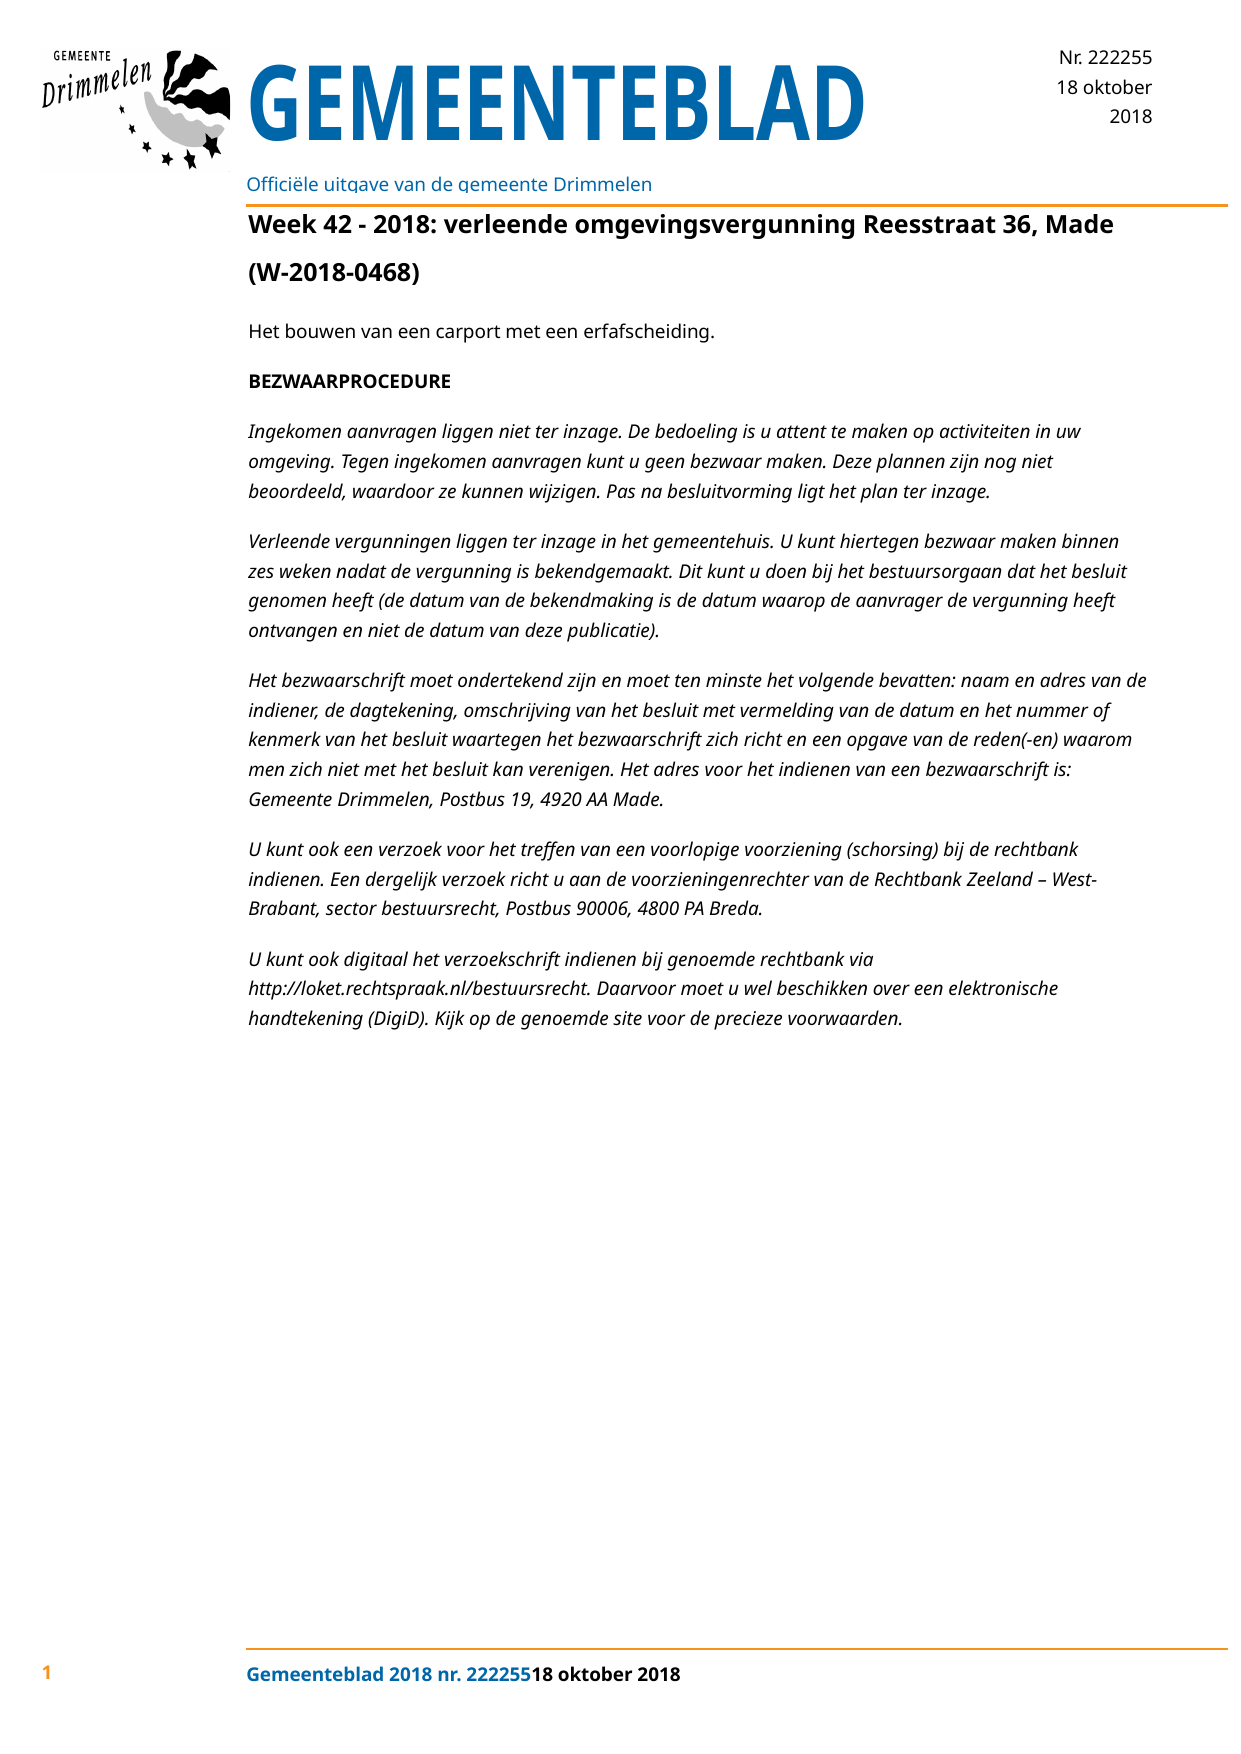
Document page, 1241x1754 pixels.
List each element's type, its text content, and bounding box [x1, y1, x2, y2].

text BEZWAARPROCEDURE [248, 368, 1152, 394]
text Ingekomen aanvragen liggen niet ter inzage. De bedoeling is u attent te maken op activiteiten in uw omgeving. Tegen ingekomen aanvragen kunt u geen bezwaar maken. Deze plannen zijn nog niet beoordeeld, waardoor ze kunnen wijzigen. Pas na besluitvorming ligt het plan ter inzage. [248, 419, 1152, 504]
text U kunt ook digitaal het verzoekschrift indienen bij genoemde rechtbank via http://loket.rechtspraak.nl/bestuursrecht. Daarvoor moet u wel beschikken over een elektronische handtekening (DigiD). Kijk op de genoemde site voor de precieze voorwaarden. [248, 946, 1152, 1031]
picture [41, 47, 231, 172]
text Het bouwen van een carport met een erfafscheiding. [248, 318, 1152, 344]
text Het bezwaarschrift moet ondertekend zijn en moet ten minste het volgende bevatten: naam en adres van de indiener, de dagtekening, omschrijving van het besluit met vermelding van de datum en het nummer of kenmerk van het besluit waartegen het bezwaarschrift zich richt en een opgave van de reden(-en) waarom men zich niet met het besluit kan verenigen. Het adres voor het indienen van een bezwaarschrift is: Gemeente Drimmelen, Postbus 19, 4920 AA Made. [248, 667, 1152, 812]
text Week 42 - 2018: verleende omgevingsvergunning Reesstraat 36, Made (W-2018-0468) [248, 207, 1152, 288]
text Verleende vergunningen liggen ter inzage in het gemeentehuis. U kunt hiertegen bezwaar maken binnen zes weken nadat de vergunning is bekendgemaakt. Dit kunt u doen bij het bestuursorgaan dat het besluit genomen heeft (de datum van de bekendmaking is de datum waarop de aanvrager de vergunning heeft ontvangen en niet de datum van deze publicatie). [248, 528, 1152, 643]
text U kunt ook een verzoek voor het treffen van een voorlopige voorziening (schorsing) bij de rechtbank indienen. Een dergelijk verzoek richt u aan de voorzieningenrechter van de Rechtbank Zeeland – West-Brabant, sector bestuursrecht, Postbus 90006, 4800 PA Breda. [248, 836, 1152, 921]
